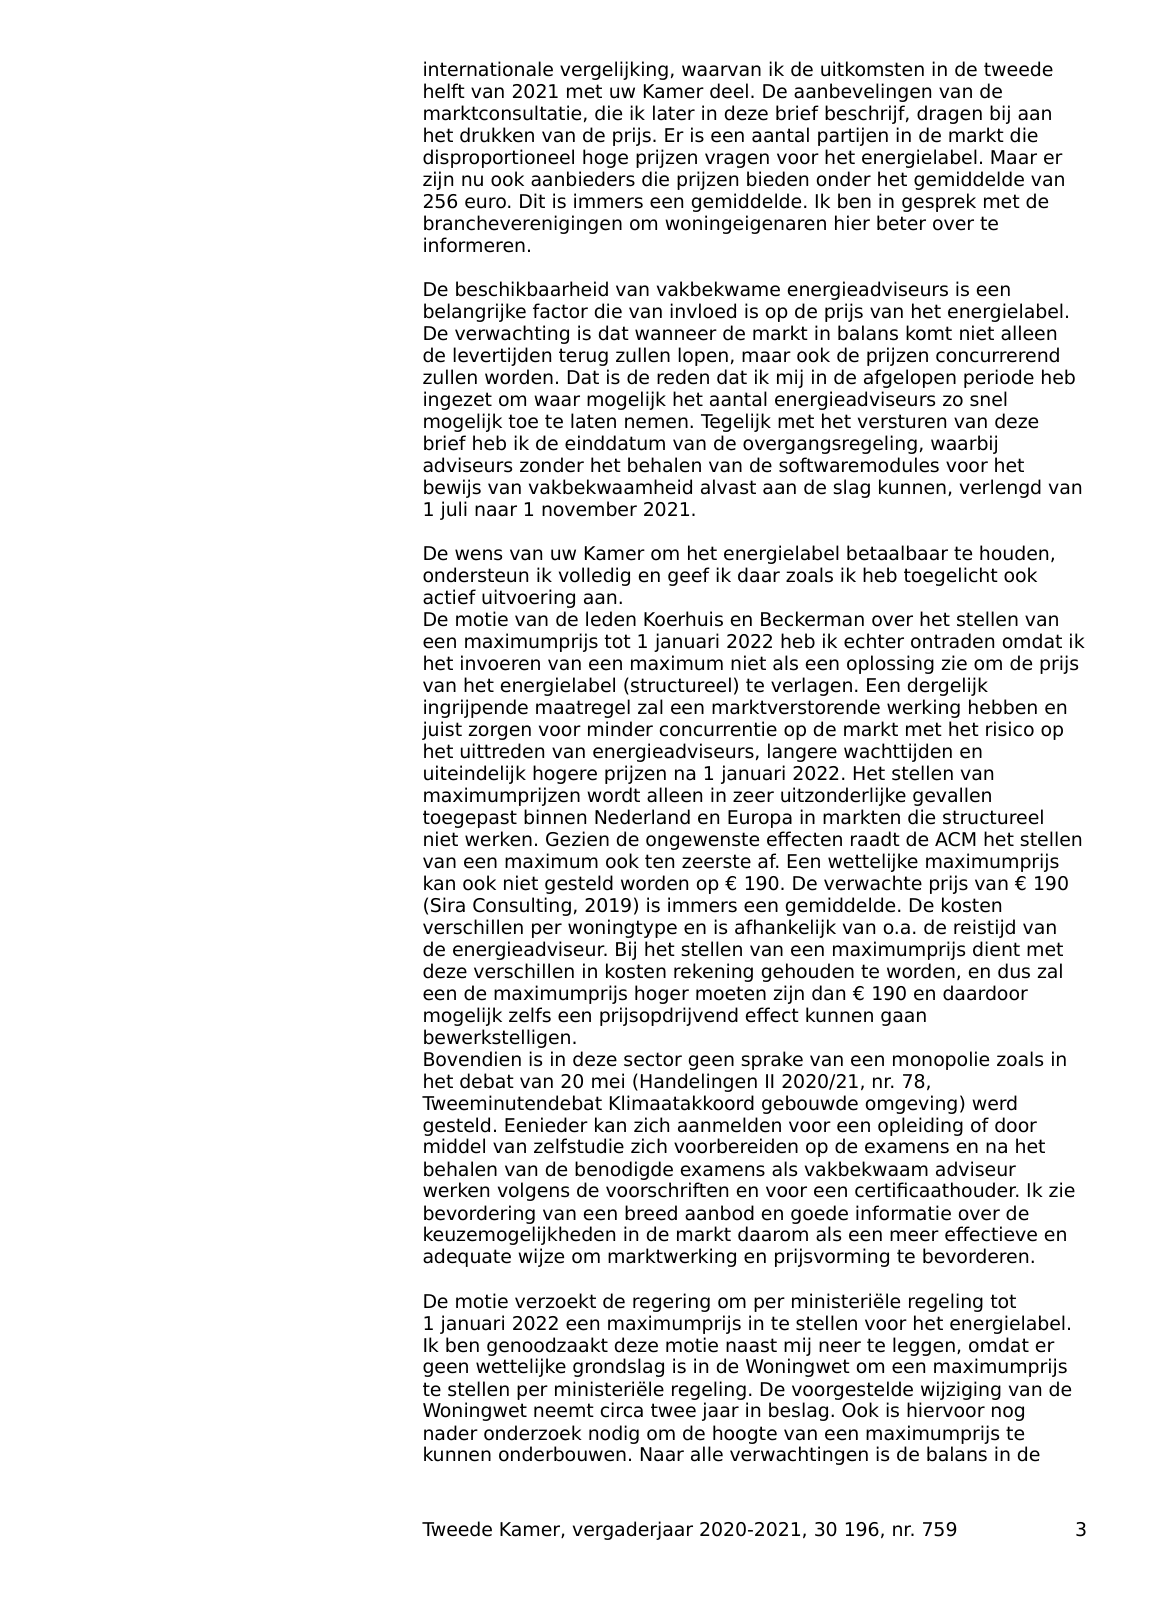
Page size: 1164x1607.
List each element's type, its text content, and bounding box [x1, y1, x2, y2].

text Bovendien is in deze sector geen sprake van een monopolie zoals in het debat van 20 mei (Handelingen II 2020/21, nr. 78, Tweeminutendebat Klimaatakkoord gebouwde omgeving) werd gesteld. Eenieder kan zich aanmelden voor een opleiding of door middel van zelfstudie zich voorbereiden op de examens en na het behalen van de benodigde examens als vakbekwaam adviseur werken volgens de voorschriften en voor een certificaathouder. Ik zie bevordering van een breed aanbod en goede informatie over de keuzemogelijkheden in de markt daarom als een meer effectieve en adequate wijze om marktwerking en prijsvorming te bevorderen. [422, 1048, 1087, 1268]
text internationale vergelijking, waarvan ik de uitkomsten in de tweede helft van 2021 met uw Kamer deel. De aanbevelingen van de marktconsultatie, die ik later in deze brief beschrijf, dragen bij aan het drukken van de prijs. Er is een aantal partijen in de markt die disproportioneel hoge prijzen vragen voor het energielabel. Maar er zijn nu ook aanbieders die prijzen bieden onder het gemiddelde van 256 euro. Dit is immers een gemiddelde. Ik ben in gesprek met de brancheverenigingen om woningeigenaren hier beter over te informeren. [422, 59, 1087, 257]
text De beschikbaarheid van vakbekwame energieadviseurs is een belangrijke factor die van invloed is op de prijs van het energielabel. De verwachting is dat wanneer de markt in balans komt niet alleen de levertijden terug zullen lopen, maar ook de prijzen concurrerend zullen worden. Dat is de reden dat ik mij in de afgelopen periode heb ingezet om waar mogelijk het aantal energieadviseurs zo snel mogelijk toe te laten nemen. Tegelijk met het versturen van deze brief heb ik de einddatum van de overgangsregeling, waarbij adviseurs zonder het behalen van de softwaremodules voor het bewijs van vakbekwaamheid alvast aan de slag kunnen, verlengd van 1 juli naar 1 november 2021. [422, 279, 1087, 521]
text De motie verzoekt de regering om per ministeriële regeling tot 1 januari 2022 een maximumprijs in te stellen voor het energielabel. Ik ben genoodzaakt deze motie naast mij neer te leggen, omdat er geen wettelijke grondslag is in de Woningwet om een maximumprijs te stellen per ministeriële regeling. De voorgestelde wijziging van de Woningwet neemt circa twee jaar in beslag. Ook is hiervoor nog nader onderzoek nodig om de hoogte van een maximumprijs te kunnen onderbouwen. Naar alle verwachtingen is de balans in de [422, 1291, 1087, 1466]
text De wens van uw Kamer om het energielabel betaalbaar te houden, ondersteun ik volledig en geef ik daar zoals ik heb toegelicht ook actief uitvoering aan. [422, 543, 1087, 609]
text De motie van de leden Koerhuis en Beckerman over het stellen van een maximumprijs tot 1 januari 2022 heb ik echter ontraden omdat ik het invoeren van een maximum niet als een oplossing zie om de prijs van het energielabel (structureel) te verlagen. Een dergelijk ingrijpende maatregel zal een marktverstorende werking hebben en juist zorgen voor minder concurrentie op de markt met het risico op het uittreden van energieadviseurs, langere wachttijden en uiteindelijk hogere prijzen na 1 januari 2022. Het stellen van maximumprijzen wordt alleen in zeer uitzonderlijke gevallen toegepast binnen Nederland en Europa in markten die structureel niet werken. Gezien de ongewenste effecten raadt de ACM het stellen van een maximum ook ten zeerste af. Een wettelijke maximumprijs kan ook niet gesteld worden op € 190. De verwachte prijs van € 190 (Sira Consulting, 2019) is immers een gemiddelde. De kosten verschillen per woningtype en is afhankelijk van o.a. de reistijd van de energieadviseur. Bij het stellen van een maximumprijs dient met deze verschillen in kosten rekening gehouden te worden, en dus zal een de maximumprijs hoger moeten zijn dan € 190 en daardoor mogelijk zelfs een prijsopdrijvend effect kunnen gaan bewerkstelligen. [422, 609, 1087, 1048]
